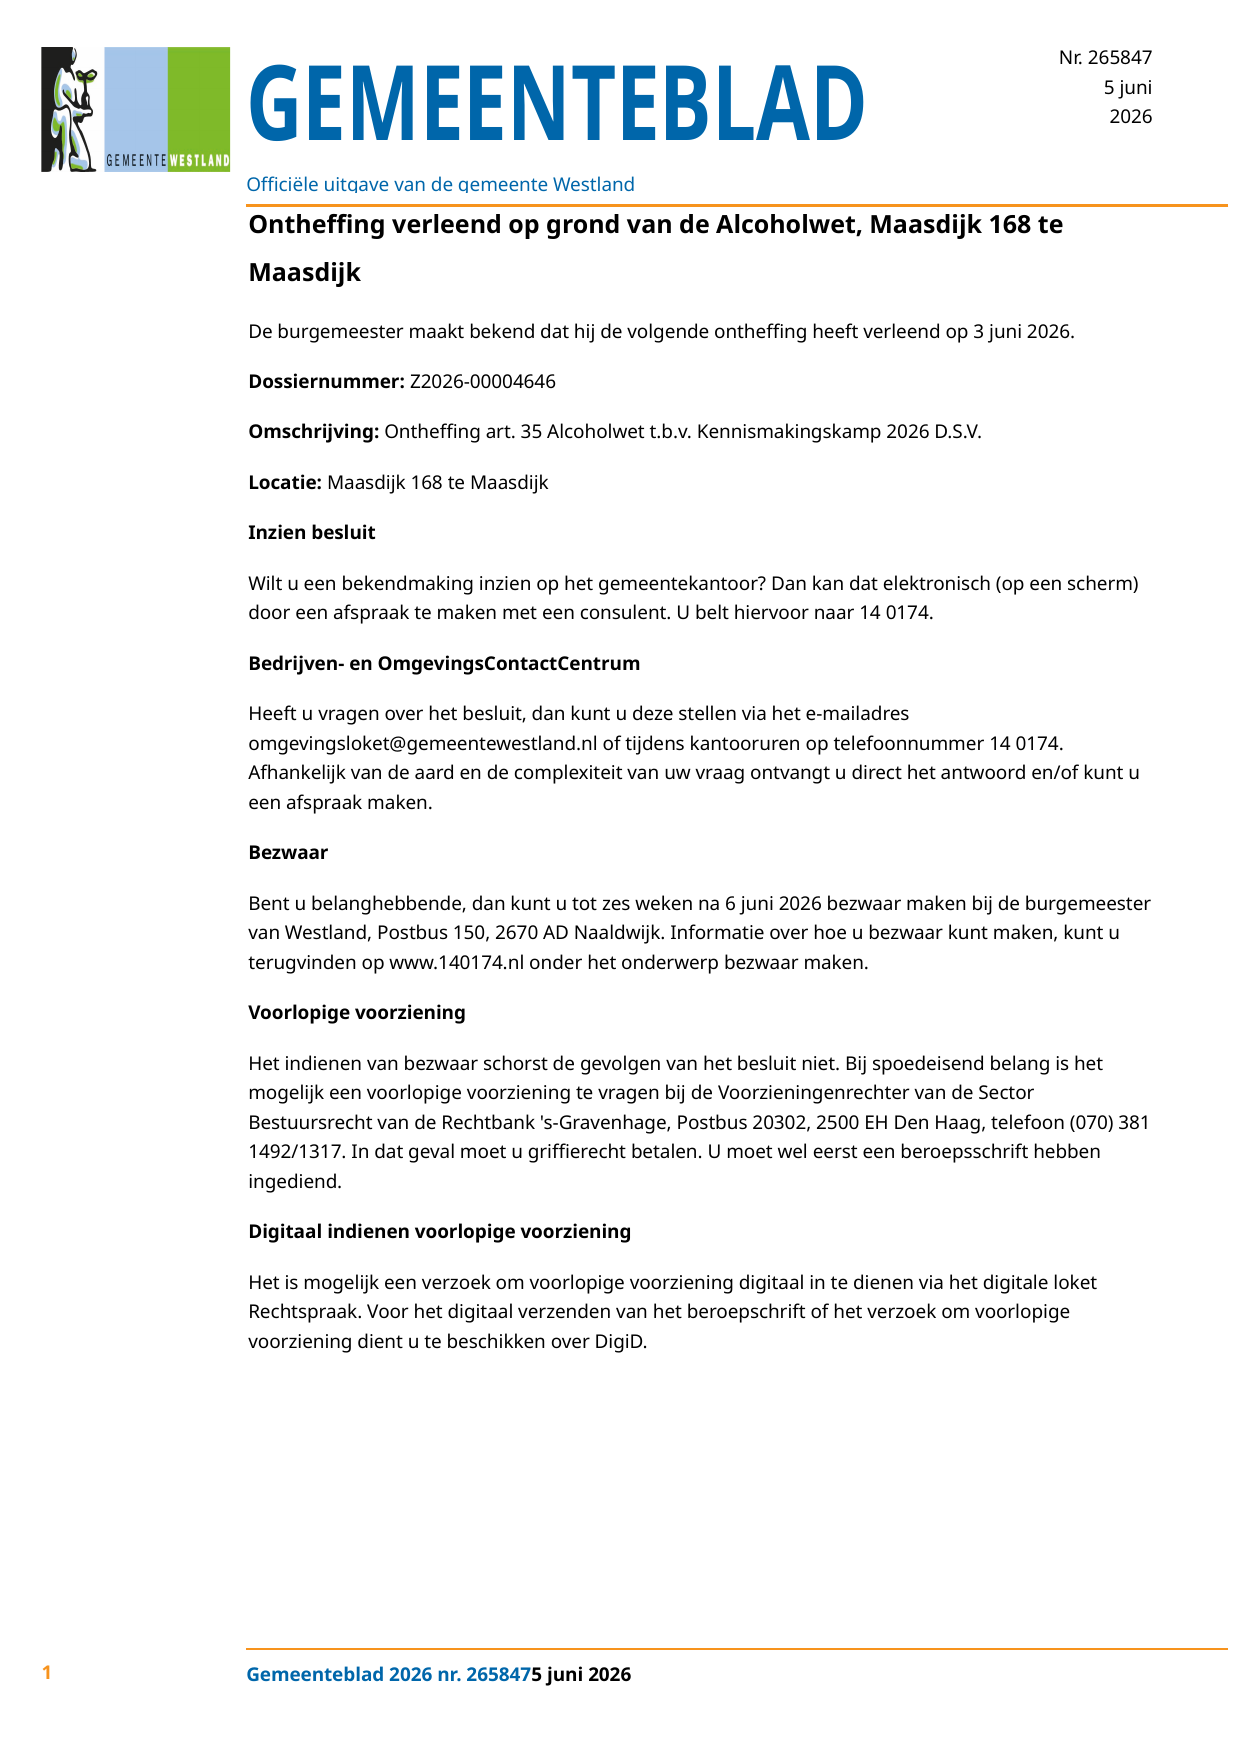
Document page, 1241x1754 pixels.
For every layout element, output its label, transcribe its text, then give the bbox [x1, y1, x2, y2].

text Locatie: Maasdijk 168 te Maasdijk [248, 469, 1152, 495]
text Ontheffing verleend op grond van de Alcoholwet, Maasdijk 168 te Maasdijk [248, 207, 1152, 288]
text De burgemeester maakt bekend dat hij de volgende ontheffing heeft verleend op 3 juni 2026. [248, 318, 1152, 344]
text Wilt u een bekendmaking inzien op het gemeentekantoor? Dan kan dat elektronisch (op een scherm) door een afspraak te maken met een consulent. U belt hiervoor naar 14 0174. [248, 570, 1152, 625]
text Bezwaar [248, 839, 1152, 865]
text Inzien besluit [248, 519, 1152, 545]
text Het is mogelijk een verzoek om voorlopige voorziening digitaal in te dienen via het digitale loket Rechtspraak. Voor het digitaal verzenden van het beroepschrift of het verzoek om voorlopige voorziening dient u te beschikken over DigiD. [248, 1269, 1152, 1354]
text Voorlopige voorziening [248, 999, 1152, 1025]
picture [41, 47, 231, 172]
text Bent u belanghebbende, dan kunt u tot zes weken na 6 juni 2026 bezwaar maken bij de burgemeester van Westland, Postbus 150, 2670 AD Naaldwijk. Informatie over hoe u bezwaar kunt maken, kunt u terugvinden op www.140174.nl onder het onderwerp bezwaar maken. [248, 890, 1152, 975]
text Digitaal indienen voorlopige voorziening [248, 1219, 1152, 1244]
text Heeft u vragen over het besluit, dan kunt u deze stellen via het e-mailadres omgevingsloket@gemeentewestland.nl of tijdens kantooruren op telefoonnummer 14 0174. Afhankelijk van de aard en de complexiteit van uw vraag ontvangt u direct het antwoord en/of kunt u een afspraak maken. [248, 700, 1152, 815]
text Dossiernummer: Z2026-00004646 [248, 368, 1152, 394]
text Bedrijven- en OmgevingsContactCentrum [248, 650, 1152, 676]
text Omschrijving: Ontheffing art. 35 Alcoholwet t.b.v. Kennismakingskamp 2026 D.S.V. [248, 419, 1152, 444]
text Het indienen van bezwaar schorst de gevolgen van het besluit niet. Bij spoedeisend belang is het mogelijk een voorlopige voorziening te vragen bij de Voorzieningenrechter van de Sector Bestuursrecht van de Rechtbank 's-Gravenhage, Postbus 20302, 2500 EH Den Haag, telefoon (070) 381 1492/1317. In dat geval moet u griffierecht betalen. U moet wel eerst een beroepsschrift hebben ingediend. [248, 1050, 1152, 1194]
